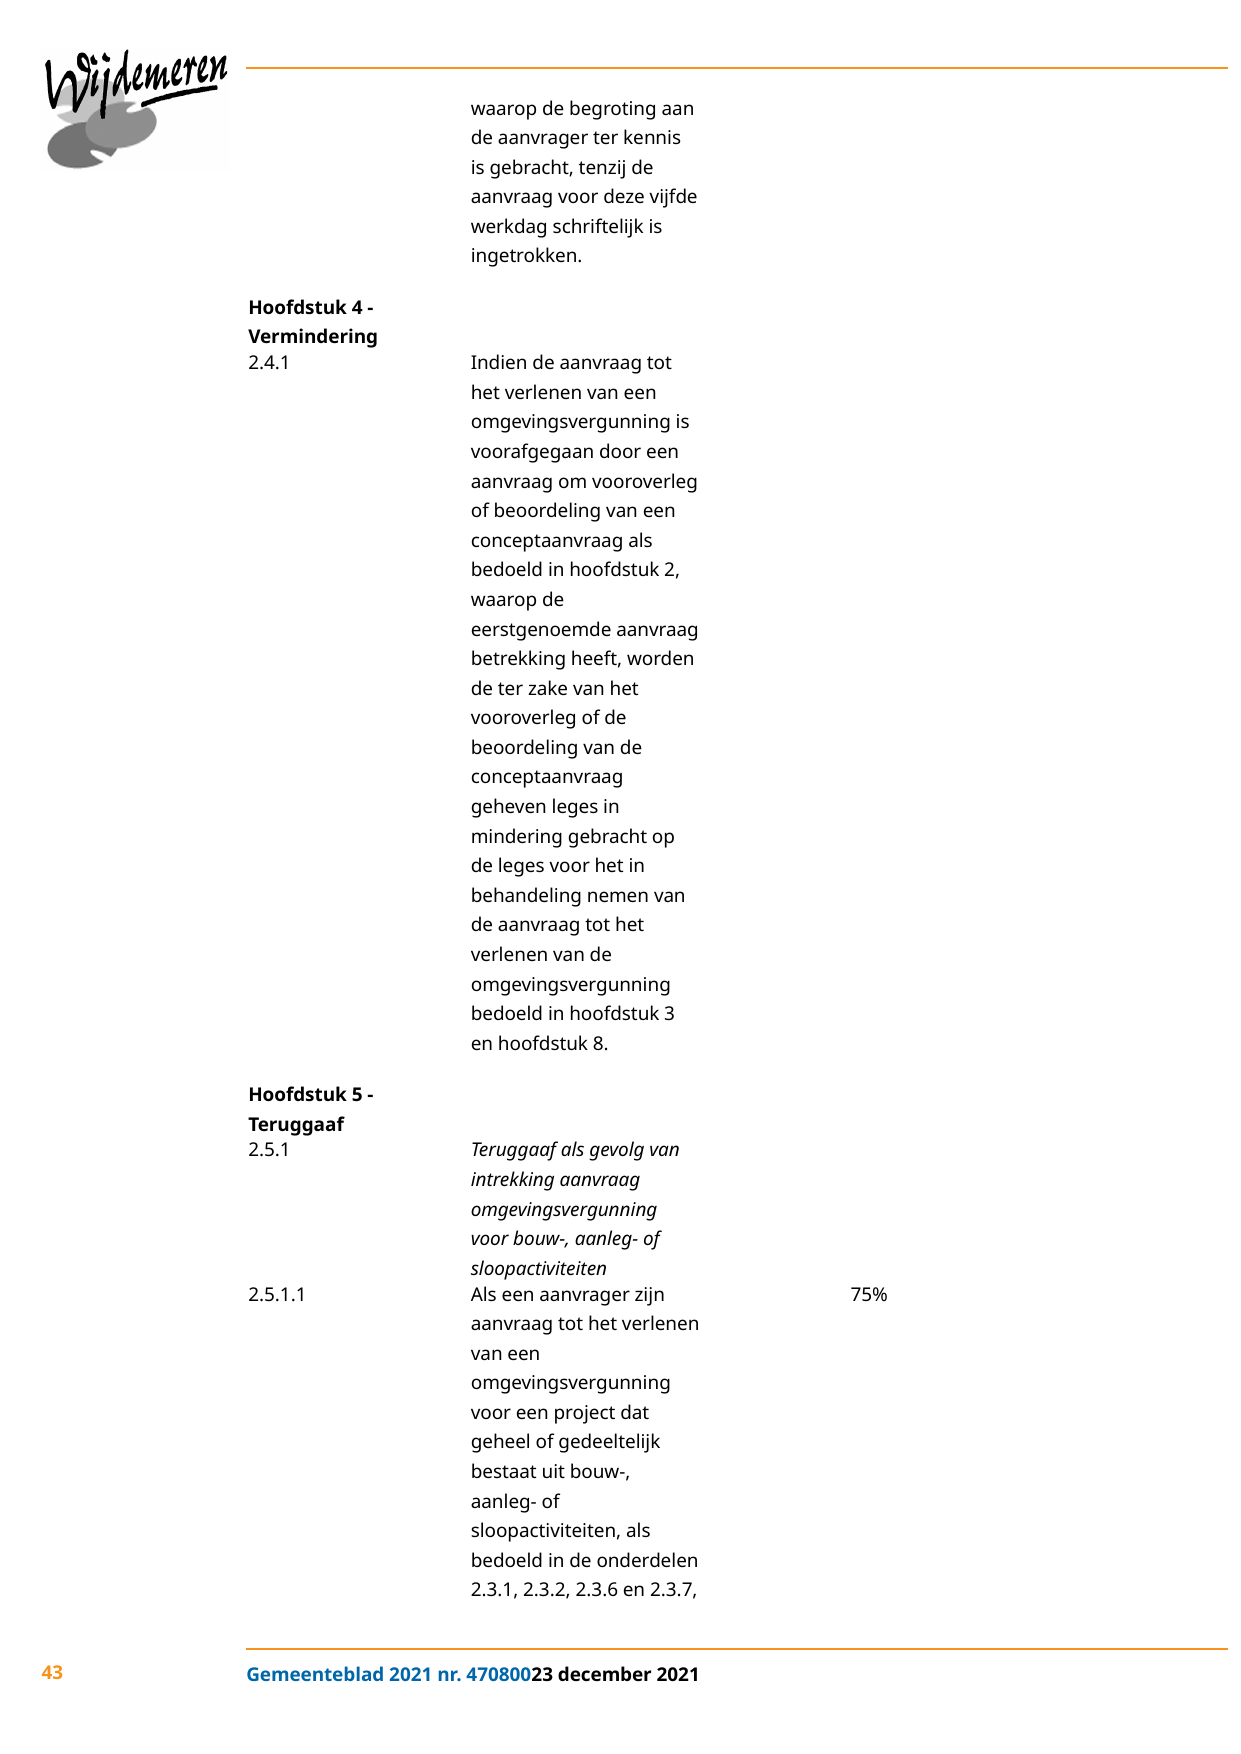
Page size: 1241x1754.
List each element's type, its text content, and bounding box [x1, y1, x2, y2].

table_cell [700, 350, 850, 1056]
table_cell [1001, 1137, 1152, 1281]
table_cell waarop de begroting aan de aanvrager ter kennis is gebracht, tenzij de aanvraag voor deze vijfde werkdag schriftelijk is ingetrokken. [471, 95, 700, 268]
table_cell [248, 1056, 471, 1081]
table_cell [700, 1281, 850, 1602]
table_cell [850, 95, 1001, 268]
table_cell Hoofdstuk 5 - Teruggaaf [248, 1081, 471, 1137]
table_cell [1001, 1281, 1152, 1602]
table_cell [850, 1137, 1001, 1281]
table_cell [700, 1137, 850, 1281]
table_cell [850, 1081, 1001, 1137]
table_cell [1001, 350, 1152, 1056]
picture [41, 47, 231, 172]
table_cell [700, 269, 850, 294]
table_cell [1001, 95, 1152, 268]
table_cell Teruggaaf als gevolg van intrekking aanvraag omgevingsvergunning voor bouw-, aanleg- of sloopactiviteiten [471, 1137, 700, 1281]
table_cell [850, 269, 1001, 294]
table_cell 2.5.1.1 [248, 1281, 471, 1602]
table_cell [471, 269, 700, 294]
table_cell [850, 1056, 1001, 1081]
table_cell Indien de aanvraag tot het verlenen van een omgevingsvergunning is voorafgegaan door een aanvraag om vooroverleg of beoordeling van een conceptaanvraag als bedoeld in hoofdstuk 2, waarop de eerstgenoemde aanvraag betrekking heeft, worden de ter zake van het vooroverleg of de beoordeling van de conceptaanvraag geheven leges in mindering gebracht op de leges voor het in behandeling nemen van de aanvraag tot het verlenen van de omgevingsvergunning bedoeld in hoofdstuk 3 en hoofdstuk 8. [471, 350, 700, 1056]
table_cell 2.4.1 [248, 350, 471, 1056]
table_cell [1001, 1056, 1152, 1081]
table_cell [471, 1056, 700, 1081]
table_cell [1001, 1081, 1152, 1137]
table_cell [471, 294, 700, 349]
table_cell [1001, 294, 1152, 349]
table_cell [248, 269, 471, 294]
table_cell [471, 1081, 700, 1137]
table_cell [248, 95, 471, 268]
table_cell Als een aanvrager zijn aanvraag tot het verlenen van een omgevingsvergunning voor een project dat geheel of gedeeltelijk bestaat uit bouw-, aanleg- of sloopactiviteiten, als bedoeld in de onderdelen 2.3.1, 2.3.2, 2.3.6 en 2.3.7, [471, 1281, 700, 1602]
table_cell [700, 1056, 850, 1081]
table_cell [850, 294, 1001, 349]
table_cell [1001, 269, 1152, 294]
table_cell 75% [850, 1281, 1001, 1602]
table_cell [700, 95, 850, 268]
table_cell Hoofdstuk 4 - Vermindering [248, 294, 471, 349]
table_cell [700, 294, 850, 349]
table_cell 2.5.1 [248, 1137, 471, 1281]
table_cell [850, 350, 1001, 1056]
table_cell [700, 1081, 850, 1137]
